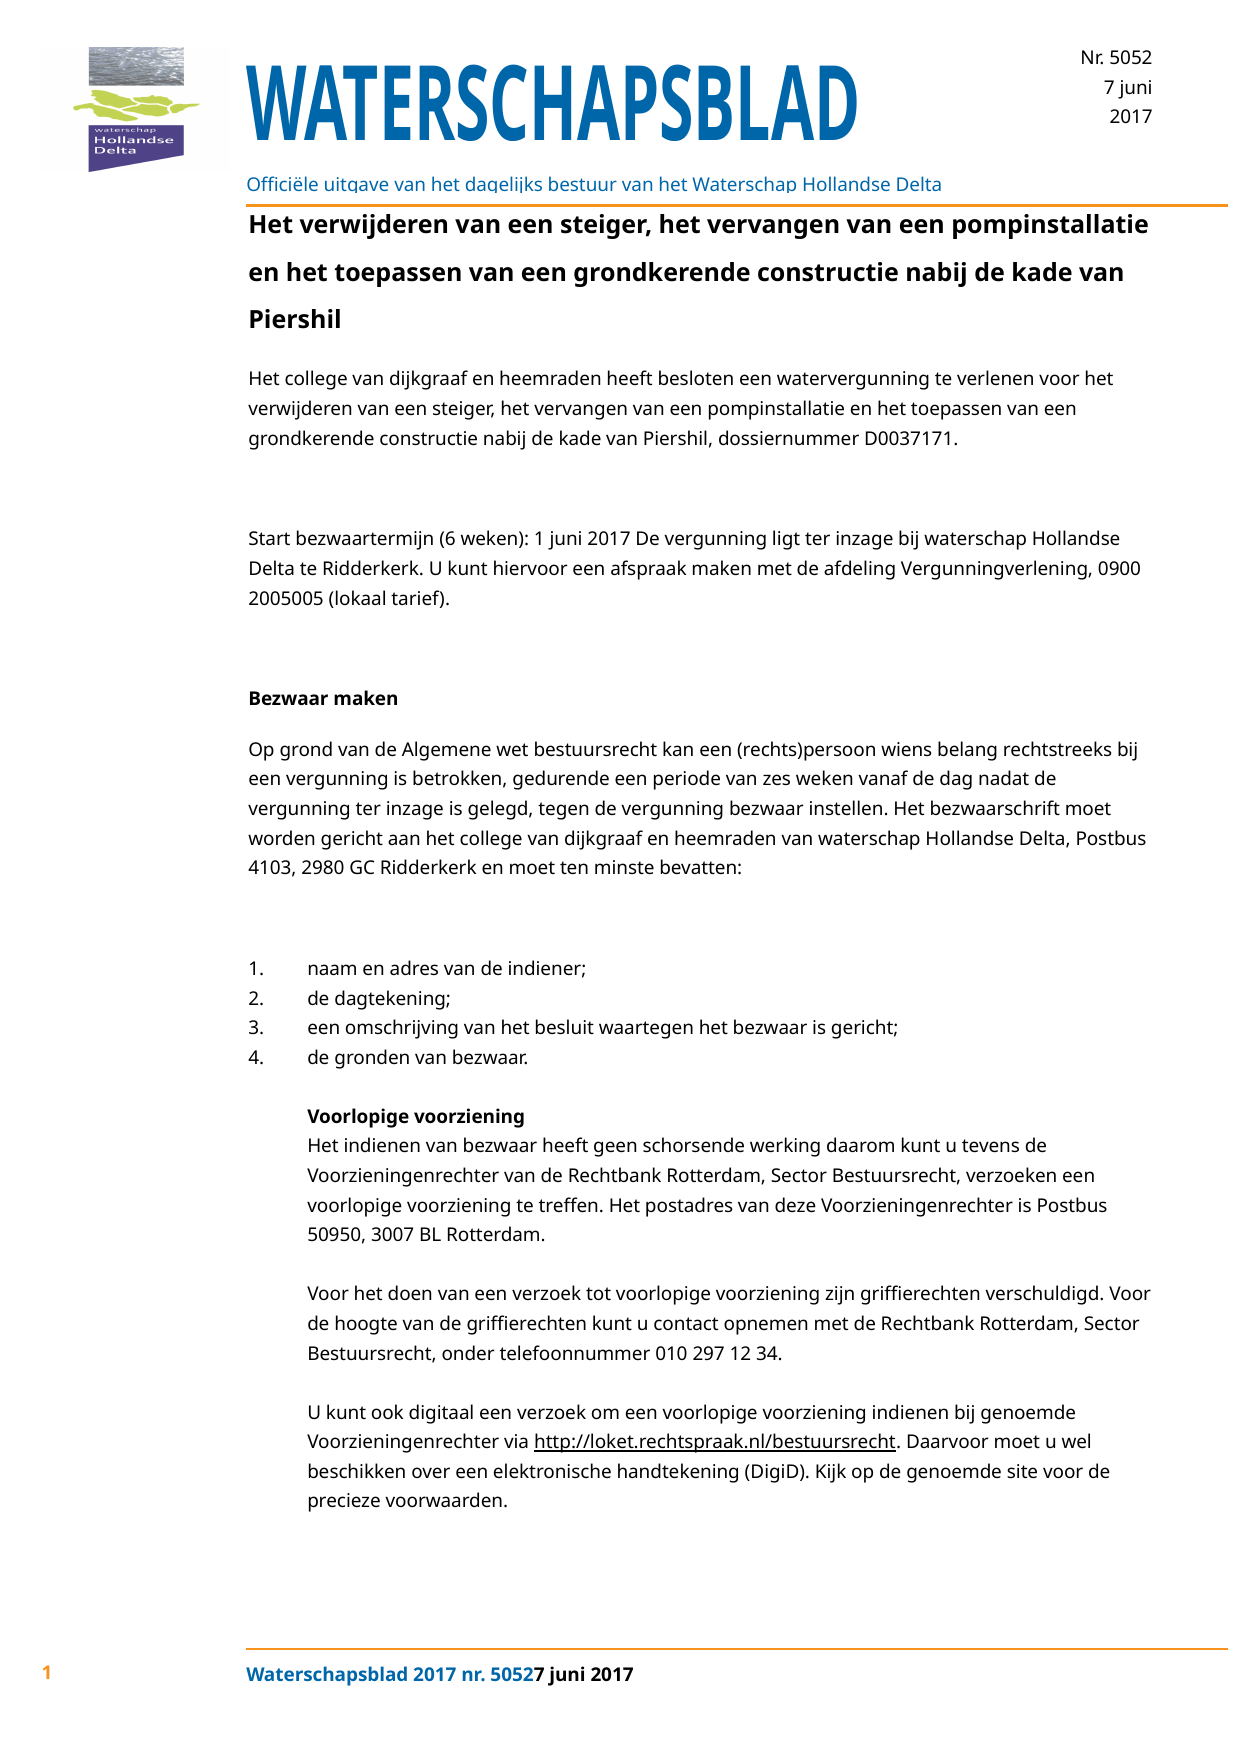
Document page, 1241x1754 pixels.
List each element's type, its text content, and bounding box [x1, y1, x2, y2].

text Bezwaar maken [248, 686, 1152, 711]
list een omschrijving van het besluit waartegen het bezwaar is gericht; [248, 1014, 1152, 1040]
text Op grond van de Algemene wet bestuursrecht kan een (rechts)persoon wiens belang rechtstreeks bij een vergunning is betrokken, gedurende een periode van zes weken vanaf de dag nadat de vergunning ter inzage is gelegd, tegen de vergunning bezwaar instellen. Het bezwaarschrift moet worden gericht aan het college van dijkgraaf en heemraden van waterschap Hollandse Delta, Postbus 4103, 2980 GC Ridderkerk en moet ten minste bevatten: [248, 736, 1152, 880]
list de dagtekening; [248, 985, 1152, 1010]
list de gronden van bezwaar. [248, 1044, 1152, 1069]
list Voorlopige voorziening [248, 1103, 1152, 1129]
list Voor het doen van een verzoek tot voorlopige voorziening zijn griffierechten verschuldigd. Voor de hoogte van de griffierechten kunt u contact opnemen met de Rechtbank Rotterdam, Sector Bestuursrecht, onder telefoonnummer 010 297 12 34. [248, 1281, 1152, 1365]
list naam en adres van de indiener; [248, 955, 1152, 981]
list U kunt ook digitaal een verzoek om een voorlopige voorziening indienen bij genoemde Voorzieningenrechter via http://loket.rechtspraak.nl/bestuursrecht. Daarvoor moet u wel beschikken over een elektronische handtekening (DigiD). Kijk op de genoemde site voor de precieze voorwaarden. [248, 1399, 1152, 1513]
text Start bezwaartermijn (6 weken): 1 juni 2017 De vergunning ligt ter inzage bij waterschap Hollandse Delta te Ridderkerk. U kunt hiervoor een afspraak maken met de afdeling Vergunningverlening, 0900 2005005 (lokaal tarief). [248, 526, 1152, 610]
text Het college van dijkgraaf en heemraden heeft besloten een watervergunning te verlenen voor het verwijderen van een steiger, het vervangen van een pompinstallatie en het toepassen van een grondkerende constructie nabij de kade van Piershil, dossiernummer D0037171. [248, 366, 1152, 450]
text Het verwijderen van een steiger, het vervangen van een pompinstallatie en het toepassen van een grondkerende constructie nabij de kade van Piershil [248, 207, 1152, 336]
picture [41, 47, 231, 172]
list Het indienen van bezwaar heeft geen schorsende werking daarom kunt u tevens de Voorzieningenrechter van de Rechtbank Rotterdam, Sector Bestuursrecht, verzoeken een voorlopige voorziening te treffen. Het postadres van deze Voorzieningenrechter is Postbus 50950, 3007 BL Rotterdam. [248, 1133, 1152, 1247]
